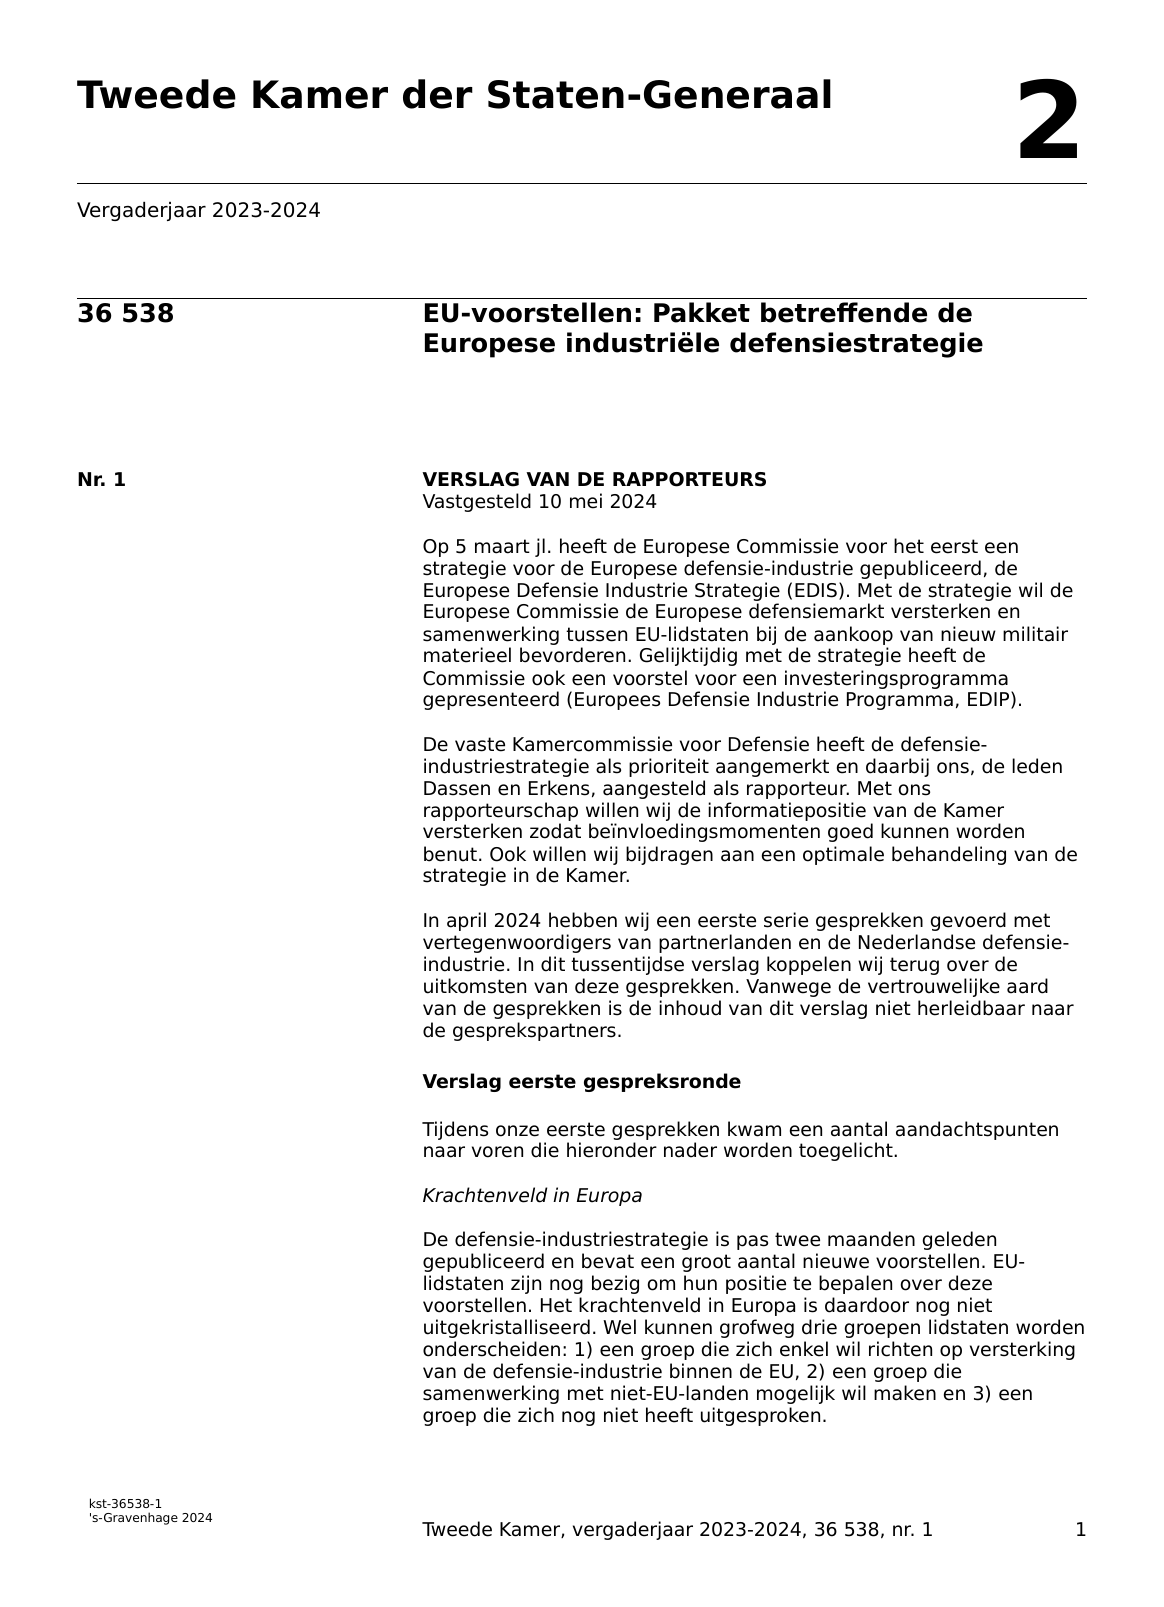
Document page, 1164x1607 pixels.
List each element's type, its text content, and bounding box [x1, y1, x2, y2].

table_header 2 [886, 59, 1087, 183]
table_header Tweede Kamer der Staten-Generaal [77, 59, 886, 183]
subtitle 36 538 EU-voorstellen: Pakket betreffende de Europese industriële defensiestrategie [77, 299, 1087, 358]
subtitle Verslag eerste gespreksronde [422, 1071, 1087, 1093]
text De vaste Kamercommissie voor Defensie heeft de defensie-industriestrategie als prioriteit aangemerkt en daarbij ons, de leden Dassen en Erkens, aangesteld als rapporteur. Met ons rapporteurschap willen wij de informatiepositie van de Kamer versterken zodat beïnvloedingsmomenten goed kunnen worden benut. Ook willen wij bijdragen aan een optimale behandeling van de strategie in de Kamer. [422, 733, 1087, 887]
text Vastgesteld 10 mei 2024 [422, 491, 1087, 513]
table_cell Vergaderjaar 2023-2024 [77, 184, 1087, 298]
text kst-36538-1 [88, 1497, 323, 1511]
text Tijdens onze eerste gesprekken kwam een aantal aandachtspunten naar voren die hieronder nader worden toegelicht. [422, 1118, 1087, 1162]
subtitle Krachtenveld in Europa [422, 1184, 1087, 1207]
subtitle Nr. 1 VERSLAG VAN DE RAPPORTEURS [77, 469, 1087, 491]
text Op 5 maart jl. heeft de Europese Commissie voor het eerst een strategie voor de Europese defensie-industrie gepubliceerd, de Europese Defensie Industrie Strategie (EDIS). Met de strategie wil de Europese Commissie de Europese defensiemarkt versterken en samenwerking tussen EU-lidstaten bij de aankoop van nieuw militair materieel bevorderen. Gelijktijdig met de strategie heeft de Commissie ook een voorstel voor een investeringsprogramma gepresenteerd (Europees Defensie Industrie Programma, EDIP). [422, 536, 1087, 711]
text In april 2024 hebben wij een eerste serie gesprekken gevoerd met vertegenwoordigers van partnerlanden en de Nederlandse defensie-industrie. In dit tussentijdse verslag koppelen wij terug over de uitkomsten van deze gesprekken. Vanwege de vertrouwelijke aard van de gesprekken is de inhoud van dit verslag niet herleidbaar naar de gesprekspartners. [422, 909, 1087, 1041]
text 's-Gravenhage 2024 [88, 1511, 323, 1525]
text De defensie-industriestrategie is pas twee maanden geleden gepubliceerd en bevat een groot aantal nieuwe voorstellen. EU-lidstaten zijn nog bezig om hun positie te bepalen over deze voorstellen. Het krachtenveld in Europa is daardoor nog niet uitgekristalliseerd. Wel kunnen grofweg drie groepen lidstaten worden onderscheiden: 1) een groep die zich enkel wil richten op versterking van de defensie-industrie binnen de EU, 2) een groep die samenwerking met niet-EU-landen mogelijk wil maken en 3) een groep die zich nog niet heeft uitgesproken. [422, 1229, 1087, 1427]
